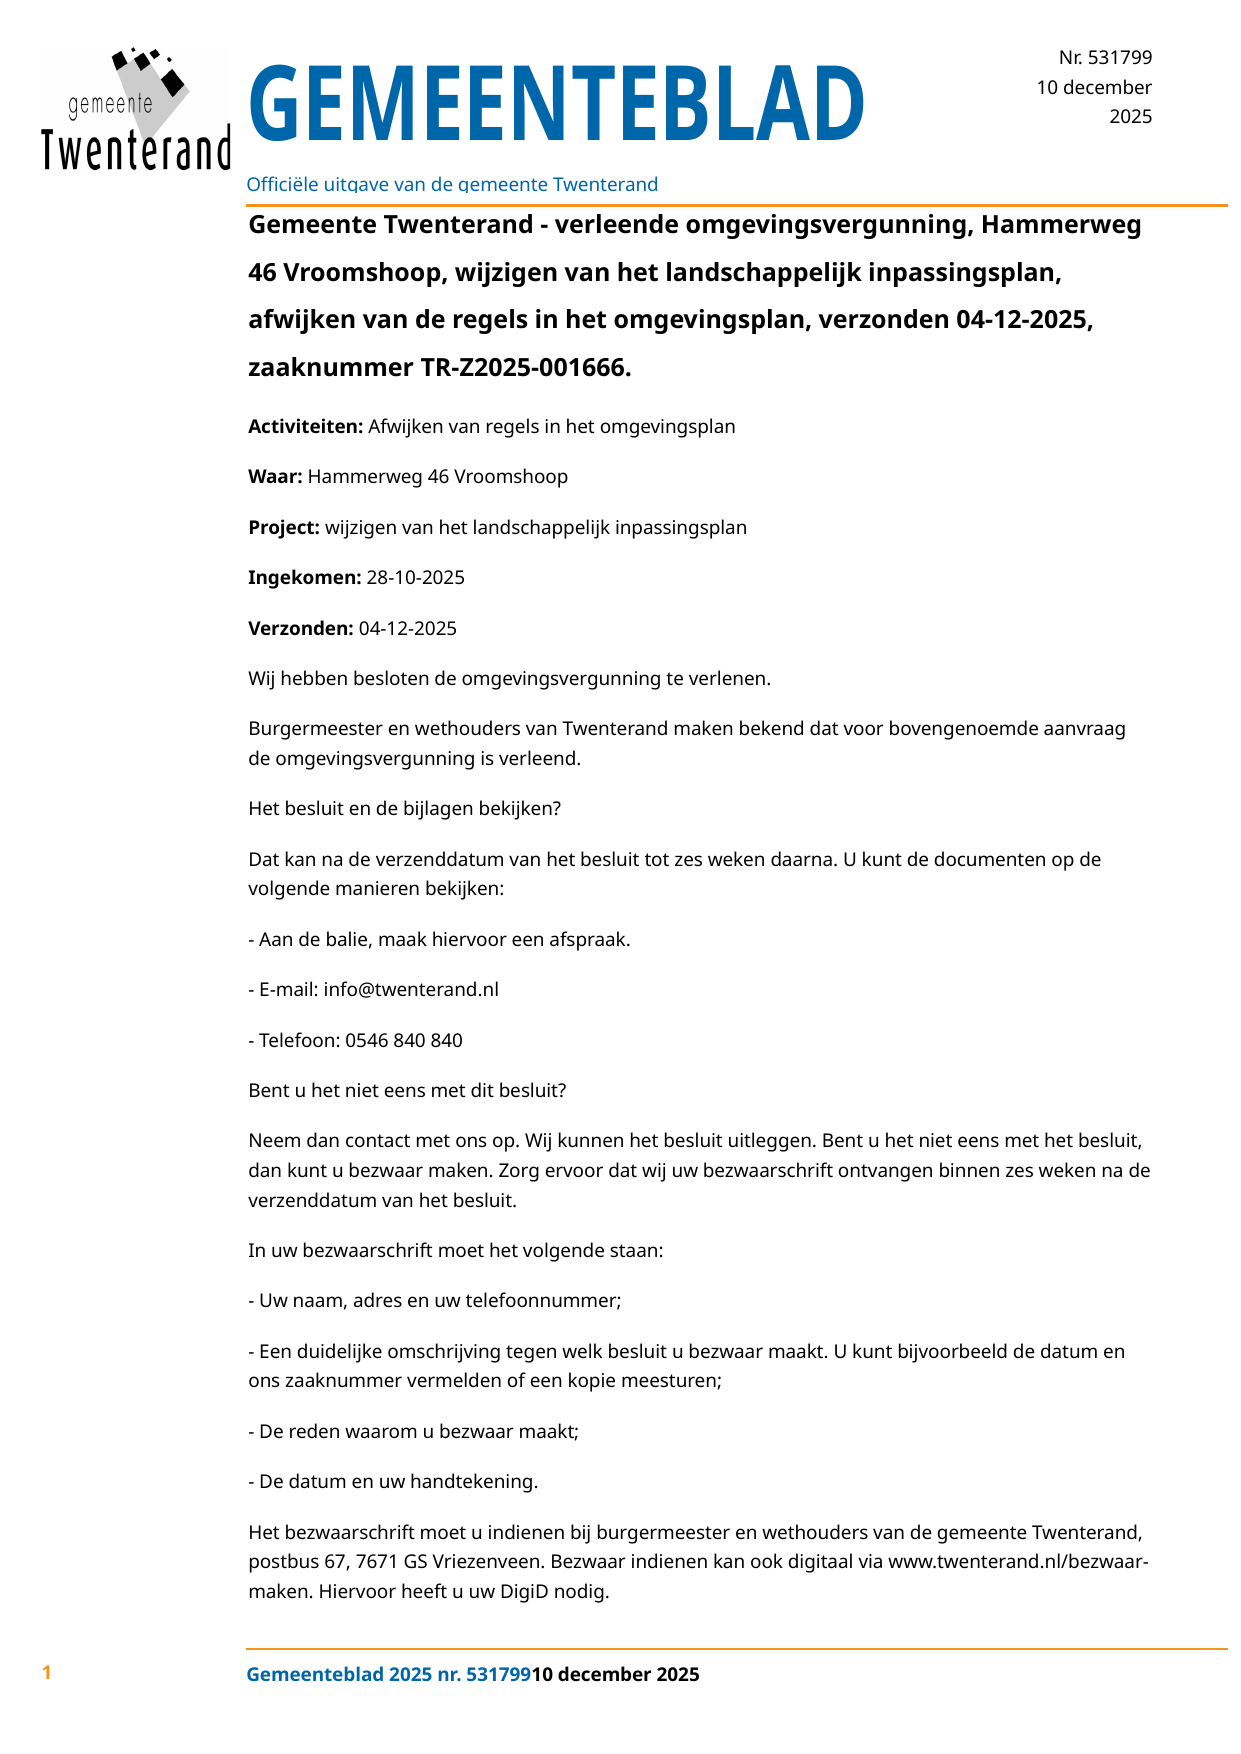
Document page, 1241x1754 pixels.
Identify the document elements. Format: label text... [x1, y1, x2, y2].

text - Uw naam, adres en uw telefoonnummer; [248, 1288, 1152, 1313]
text - Een duidelijke omschrijving tegen welk besluit u bezwaar maakt. U kunt bijvoorbeeld de datum en ons zaaknummer vermelden of een kopie meesturen; [248, 1338, 1152, 1393]
text Verzonden: 04-12-2025 [248, 615, 1152, 641]
text Wij hebben besloten de omgevingsvergunning te verlenen. [248, 665, 1152, 691]
text - Telefoon: 0546 840 840 [248, 1027, 1152, 1053]
text Bent u het niet eens met dit besluit? [248, 1077, 1152, 1103]
picture [41, 47, 231, 172]
text In uw bezwaarschrift moet het volgende staan: [248, 1237, 1152, 1263]
text Neem dan contact met ons op. Wij kunnen het besluit uitleggen. Bent u het niet eens met het besluit, dan kunt u bezwaar maken. Zorg ervoor dat wij uw bezwaarschrift ontvangen binnen zes weken na de verzenddatum van het besluit. [248, 1128, 1152, 1213]
text Dat kan na de verzenddatum van het besluit tot zes weken daarna. U kunt de documenten op de volgende manieren bekijken: [248, 846, 1152, 901]
text Gemeente Twenterand - verleende omgevingsvergunning, Hammerweg 46 Vroomshoop, wijzigen van het landschappelijk inpassingsplan, afwijken van de regels in het omgevingsplan, verzonden 04-12-2025, zaaknummer TR-Z2025-001666. [248, 207, 1152, 384]
text Het bezwaarschrift moet u indienen bij burgermeester en wethouders van de gemeente Twenterand, postbus 67, 7671 GS Vriezenveen. Bezwaar indienen kan ook digitaal via www.twenterand.nl/bezwaar-maken. Hiervoor heeft u uw DigiD nodig. [248, 1519, 1152, 1604]
text - De datum en uw handtekening. [248, 1468, 1152, 1494]
text Activiteiten: Afwijken van regels in het omgevingsplan [248, 413, 1152, 439]
text - E-mail: info@twenterand.nl [248, 976, 1152, 1002]
text Burgermeester en wethouders van Twenterand maken bekend dat voor bovengenoemde aanvraag de omgevingsvergunning is verleend. [248, 716, 1152, 771]
text Project: wijzigen van het landschappelijk inpassingsplan [248, 514, 1152, 540]
text Het besluit en de bijlagen bekijken? [248, 796, 1152, 821]
text Ingekomen: 28-10-2025 [248, 564, 1152, 590]
text Waar: Hammerweg 46 Vroomshoop [248, 463, 1152, 489]
text - De reden waarom u bezwaar maakt; [248, 1418, 1152, 1444]
text - Aan de balie, maak hiervoor een afspraak. [248, 926, 1152, 952]
